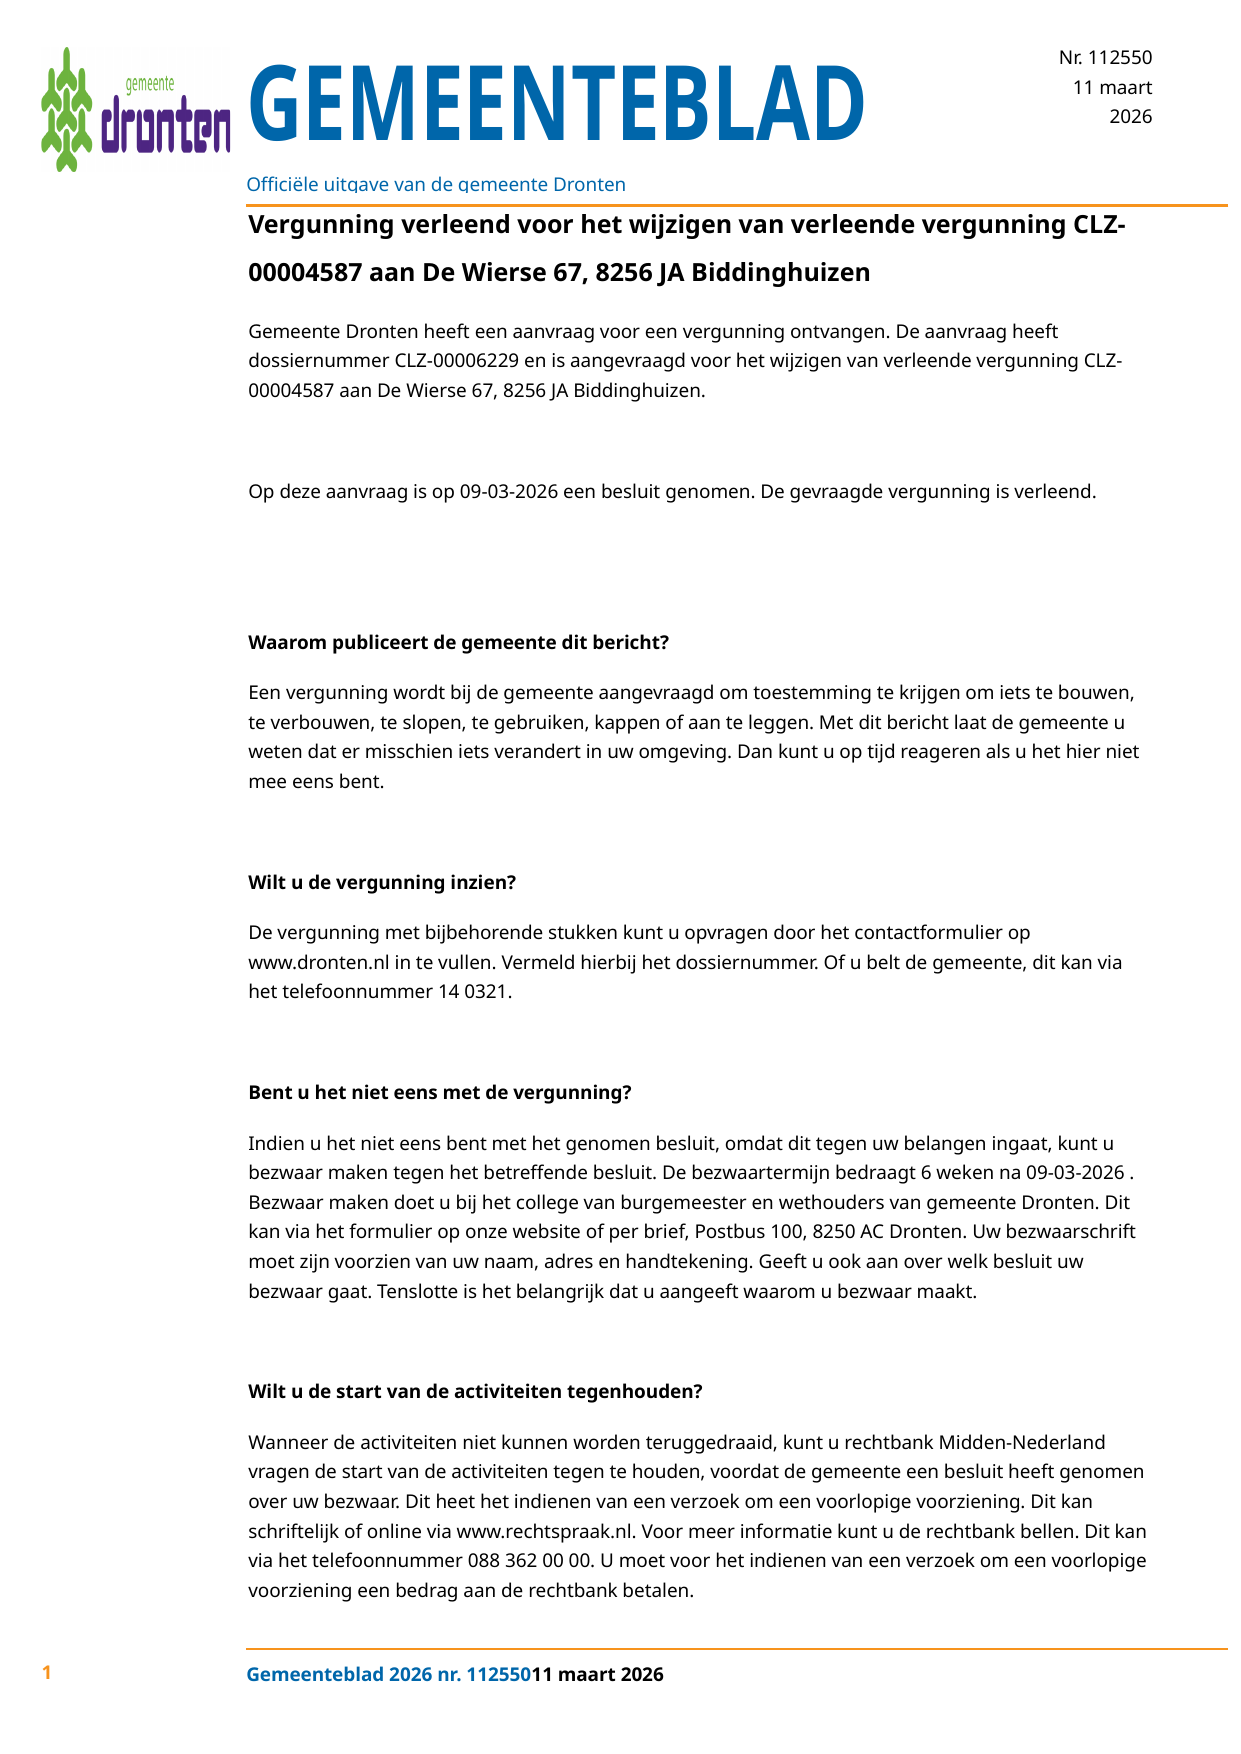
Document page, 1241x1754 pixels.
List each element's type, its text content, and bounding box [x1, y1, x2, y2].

text Wilt u de vergunning inzien? [248, 869, 1152, 895]
text Bent u het niet eens met de vergunning? [248, 1079, 1152, 1105]
text Wilt u de start van de activiteiten tegenhouden? [248, 1379, 1152, 1404]
text De vergunning met bijbehorende stukken kunt u opvragen door het contactformulier op www.dronten.nl in te vullen. Vermeld hierbij het dossiernummer. Of u belt de gemeente, dit kan via het telefoonnummer 14 0321. [248, 919, 1152, 1004]
text Indien u het niet eens bent met het genomen besluit, omdat dit tegen uw belangen ingaat, kunt u bezwaar maken tegen het betreffende besluit. De bezwaartermijn bedraagt 6 weken na 09-03-2026 . Bezwaar maken doet u bij het college van burgemeester en wethouders van gemeente Dronten. Dit kan via het formulier op onze website of per brief, Postbus 100, 8250 AC Dronten. Uw bezwaarschrift moet zijn voorzien van uw naam, adres en handtekening. Geeft u ook aan over welk besluit uw bezwaar gaat. Tenslotte is het belangrijk dat u aangeeft waarom u bezwaar maakt. [248, 1130, 1152, 1304]
text Gemeente Dronten heeft een aanvraag voor een vergunning ontvangen. De aanvraag heeft dossiernummer CLZ-00006229 en is aangevraagd voor het wijzigen van verleende vergunning CLZ-00004587 aan De Wierse 67, 8256 JA Biddinghuizen. [248, 318, 1152, 403]
text Wanneer de activiteiten niet kunnen worden teruggedraaid, kunt u rechtbank Midden-Nederland vragen de start van de activiteiten tegen te houden, voordat de gemeente een besluit heeft genomen over uw bezwaar. Dit heet het indienen van een verzoek om een voorlopige voorziening. Dit kan schriftelijk of online via www.rechtspraak.nl. Voor meer informatie kunt u de rechtbank bellen. Dit kan via het telefoonnummer 088 362 00 00. U moet voor het indienen van een verzoek om een voorlopige voorziening een bedrag aan de rechtbank betalen. [248, 1429, 1152, 1603]
picture [41, 47, 231, 172]
text Vergunning verleend voor het wijzigen van verleende vergunning CLZ-00004587 aan De Wierse 67, 8256 JA Biddinghuizen [248, 207, 1152, 288]
text Een vergunning wordt bij de gemeente aangevraagd om toestemming te krijgen om iets te bouwen, te verbouwen, te slopen, te gebruiken, kappen of aan te leggen. Met dit bericht laat de gemeente u weten dat er misschien iets verandert in uw omgeving. Dan kunt u op tijd reageren als u het hier niet mee eens bent. [248, 679, 1152, 794]
text Waarom publiceert de gemeente dit bericht? [248, 629, 1152, 655]
text Op deze aanvraag is op 09-03-2026 een besluit genomen. De gevraagde vergunning is verleend. [248, 478, 1152, 504]
